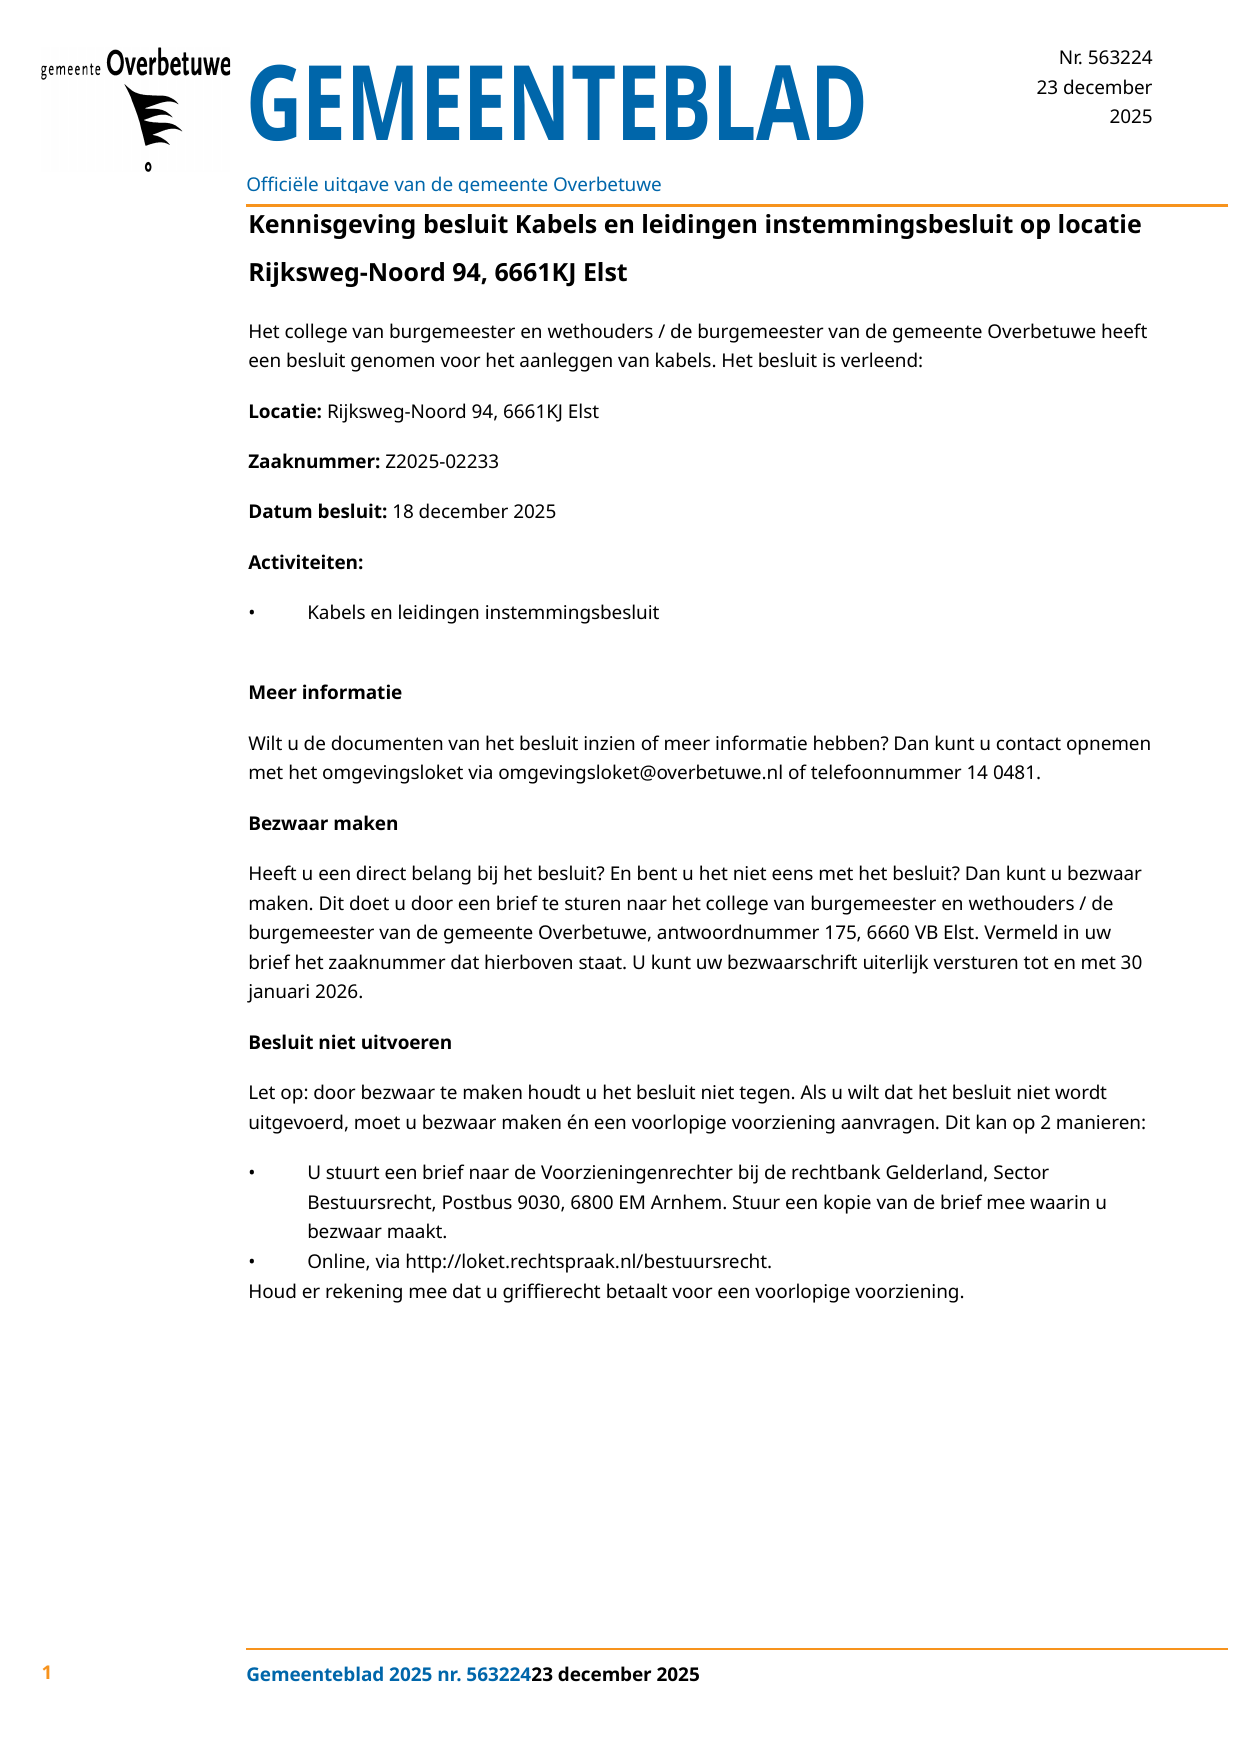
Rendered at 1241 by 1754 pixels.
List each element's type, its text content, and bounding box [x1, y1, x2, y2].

list U stuurt een brief naar de Voorzieningenrechter bij de rechtbank Gelderland, Sector Bestuursrecht, Postbus 9030, 6800 EM Arnhem. Stuur een kopie van de brief mee waarin u bezwaar maakt. [248, 1159, 1152, 1244]
list Online, via http://loket.rechtspraak.nl/bestuursrecht. [248, 1248, 1152, 1274]
text Heeft u een direct belang bij het besluit? En bent u het niet eens met het besluit? Dan kunt u bezwaar maken. Dit doet u door een brief te sturen naar het college van burgemeester en wethouders / de burgemeester van de gemeente Overbetuwe, antwoordnummer 175, 6660 VB Elst. Vermeld in uw brief het zaaknummer dat hierboven staat. U kunt uw bezwaarschrift uiterlijk versturen tot en met 30 januari 2026. [248, 860, 1152, 1004]
picture [41, 47, 231, 172]
text Wilt u de documenten van het besluit inzien of meer informatie hebben? Dan kunt u contact opnemen met het omgevingsloket via omgevingsloket@overbetuwe.nl of telefoonnummer 14 0481. [248, 730, 1152, 785]
text Bezwaar maken [248, 810, 1152, 836]
text Meer informatie [248, 679, 1152, 705]
list Kabels en leidingen instemmingsbesluit [248, 599, 1152, 625]
text Besluit niet uitvoeren [248, 1029, 1152, 1055]
text Datum besluit: 18 december 2025 [248, 499, 1152, 524]
text Zaaknummer: Z2025-02233 [248, 448, 1152, 474]
text Kennisgeving besluit Kabels en leidingen instemmingsbesluit op locatie Rijksweg-Noord 94, 6661KJ Elst [248, 207, 1152, 288]
text Het college van burgemeester en wethouders / de burgemeester van de gemeente Overbetuwe heeft een besluit genomen voor het aanleggen van kabels. Het besluit is verleend: [248, 318, 1152, 373]
text Houd er rekening mee dat u griffierecht betaalt voor een voorlopige voorziening. [248, 1278, 1152, 1304]
text Let op: door bezwaar te maken houdt u het besluit niet tegen. Als u wilt dat het besluit niet wordt uitgevoerd, moet u bezwaar maken én een voorlopige voorziening aanvragen. Dit kan op 2 manieren: [248, 1079, 1152, 1135]
text Activiteiten: [248, 549, 1152, 575]
text Locatie: Rijksweg-Noord 94, 6661KJ Elst [248, 398, 1152, 424]
